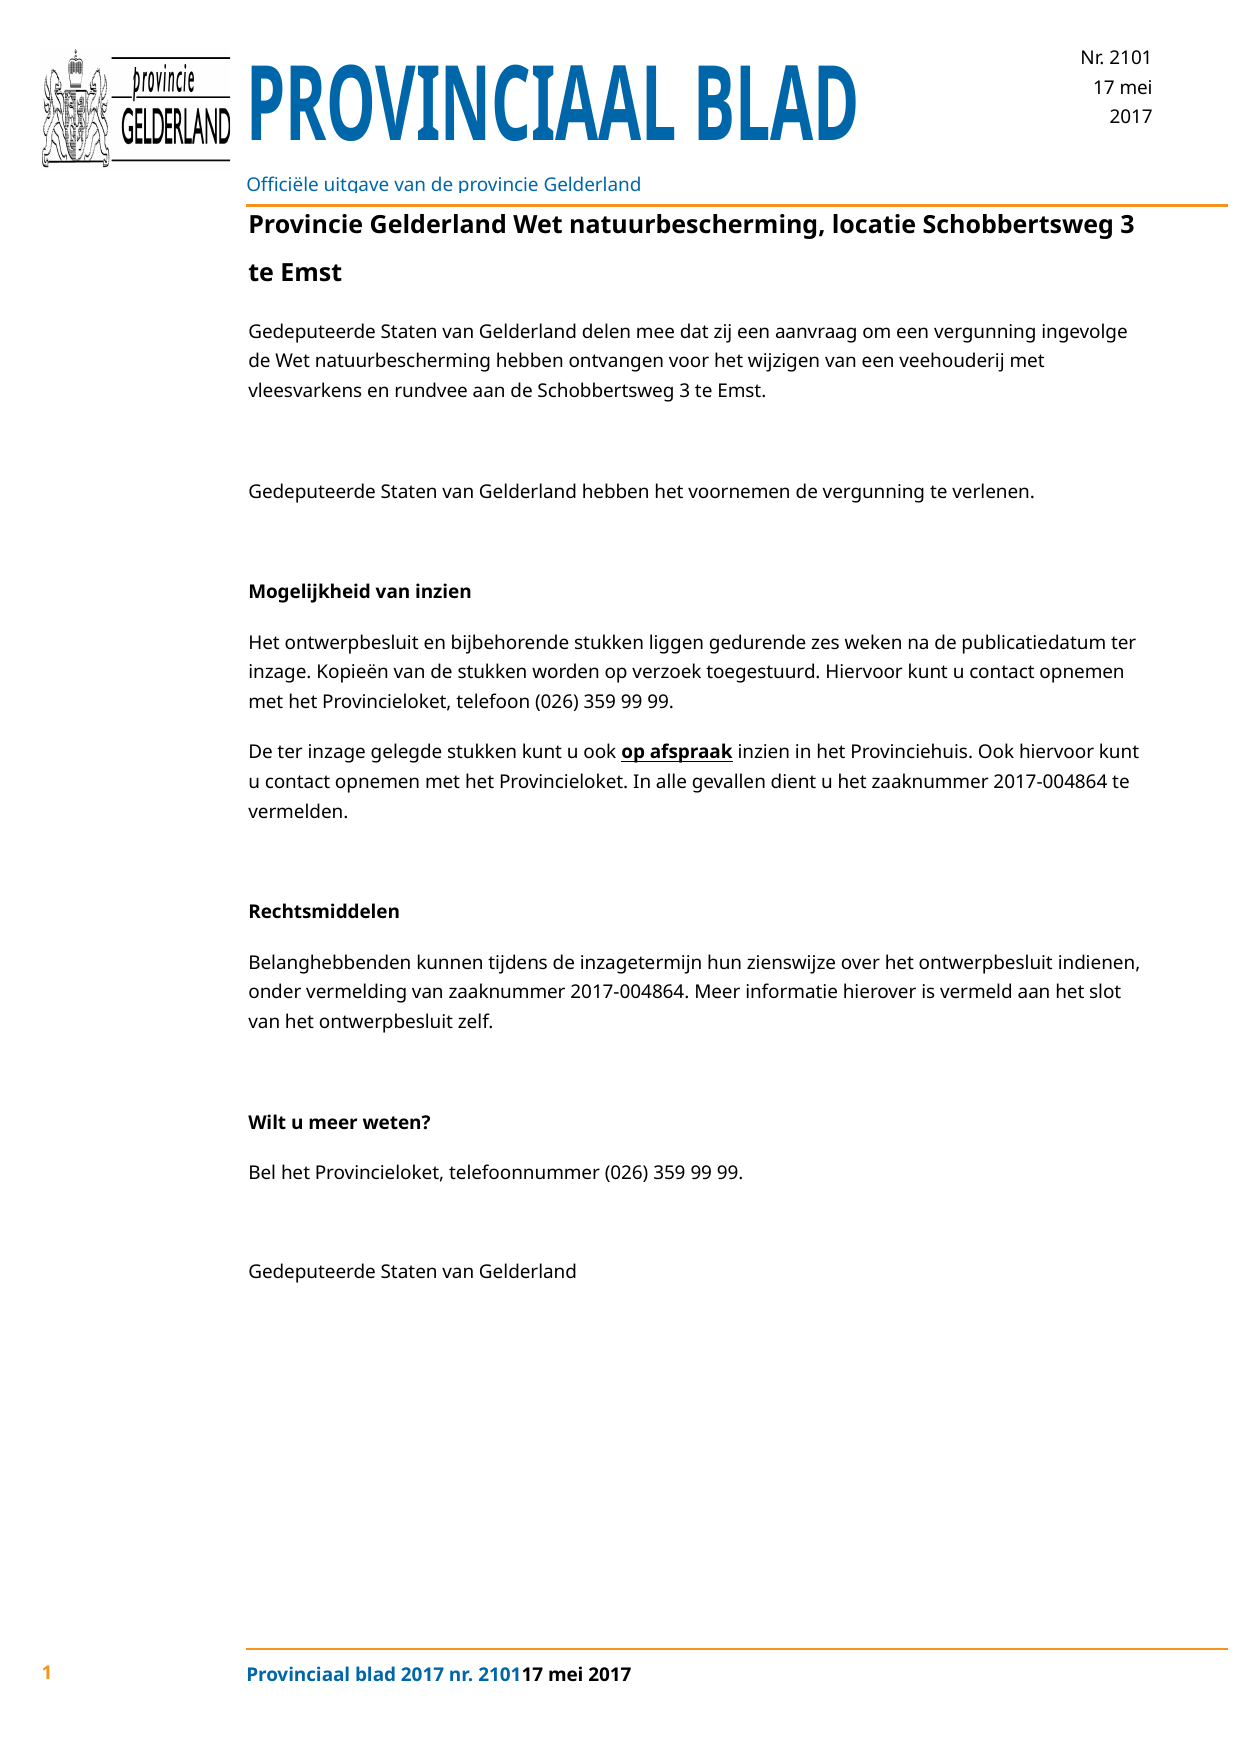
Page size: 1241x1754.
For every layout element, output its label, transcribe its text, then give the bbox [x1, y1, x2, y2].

text Gedeputeerde Staten van Gelderland delen mee dat zij een aanvraag om een vergunning ingevolge de Wet natuurbescherming hebben ontvangen voor het wijzigen van een veehouderij met vleesvarkens en rundvee aan de Schobbertsweg 3 te Emst. [248, 318, 1152, 403]
text Het ontwerpbesluit en bijbehorende stukken liggen gedurende zes weken na de publicatiedatum ter inzage. Kopieën van de stukken worden op verzoek toegestuurd. Hiervoor kunt u contact opnemen met het Provincieloket, telefoon (026) 359 99 99. [248, 629, 1152, 714]
text Gedeputeerde Staten van Gelderland [248, 1258, 1152, 1283]
text Bel het Provincieloket, telefoonnummer (026) 359 99 99. [248, 1159, 1152, 1185]
picture [41, 47, 231, 172]
text Gedeputeerde Staten van Gelderland hebben het voornemen de vergunning te verlenen. [248, 478, 1152, 504]
text Wilt u meer weten? [248, 1109, 1152, 1135]
text Mogelijkheid van inzien [248, 579, 1152, 604]
text De ter inzage gelegde stukken kunt u ook op afspraak inzien in het Provinciehuis. Ook hiervoor kunt u contact opnemen met het Provincieloket. In alle gevallen dient u het zaaknummer 2017-004864 te vermelden. [248, 739, 1152, 824]
text Rechtsmiddelen [248, 899, 1152, 924]
text Provincie Gelderland Wet natuurbescherming, locatie Schobbertsweg 3 te Emst [248, 207, 1152, 288]
text Belanghebbenden kunnen tijdens de inzagetermijn hun zienswijze over het ontwerpbesluit indienen, onder vermelding van zaaknummer 2017-004864. Meer informatie hierover is vermeld aan het slot van het ontwerpbesluit zelf. [248, 949, 1152, 1034]
